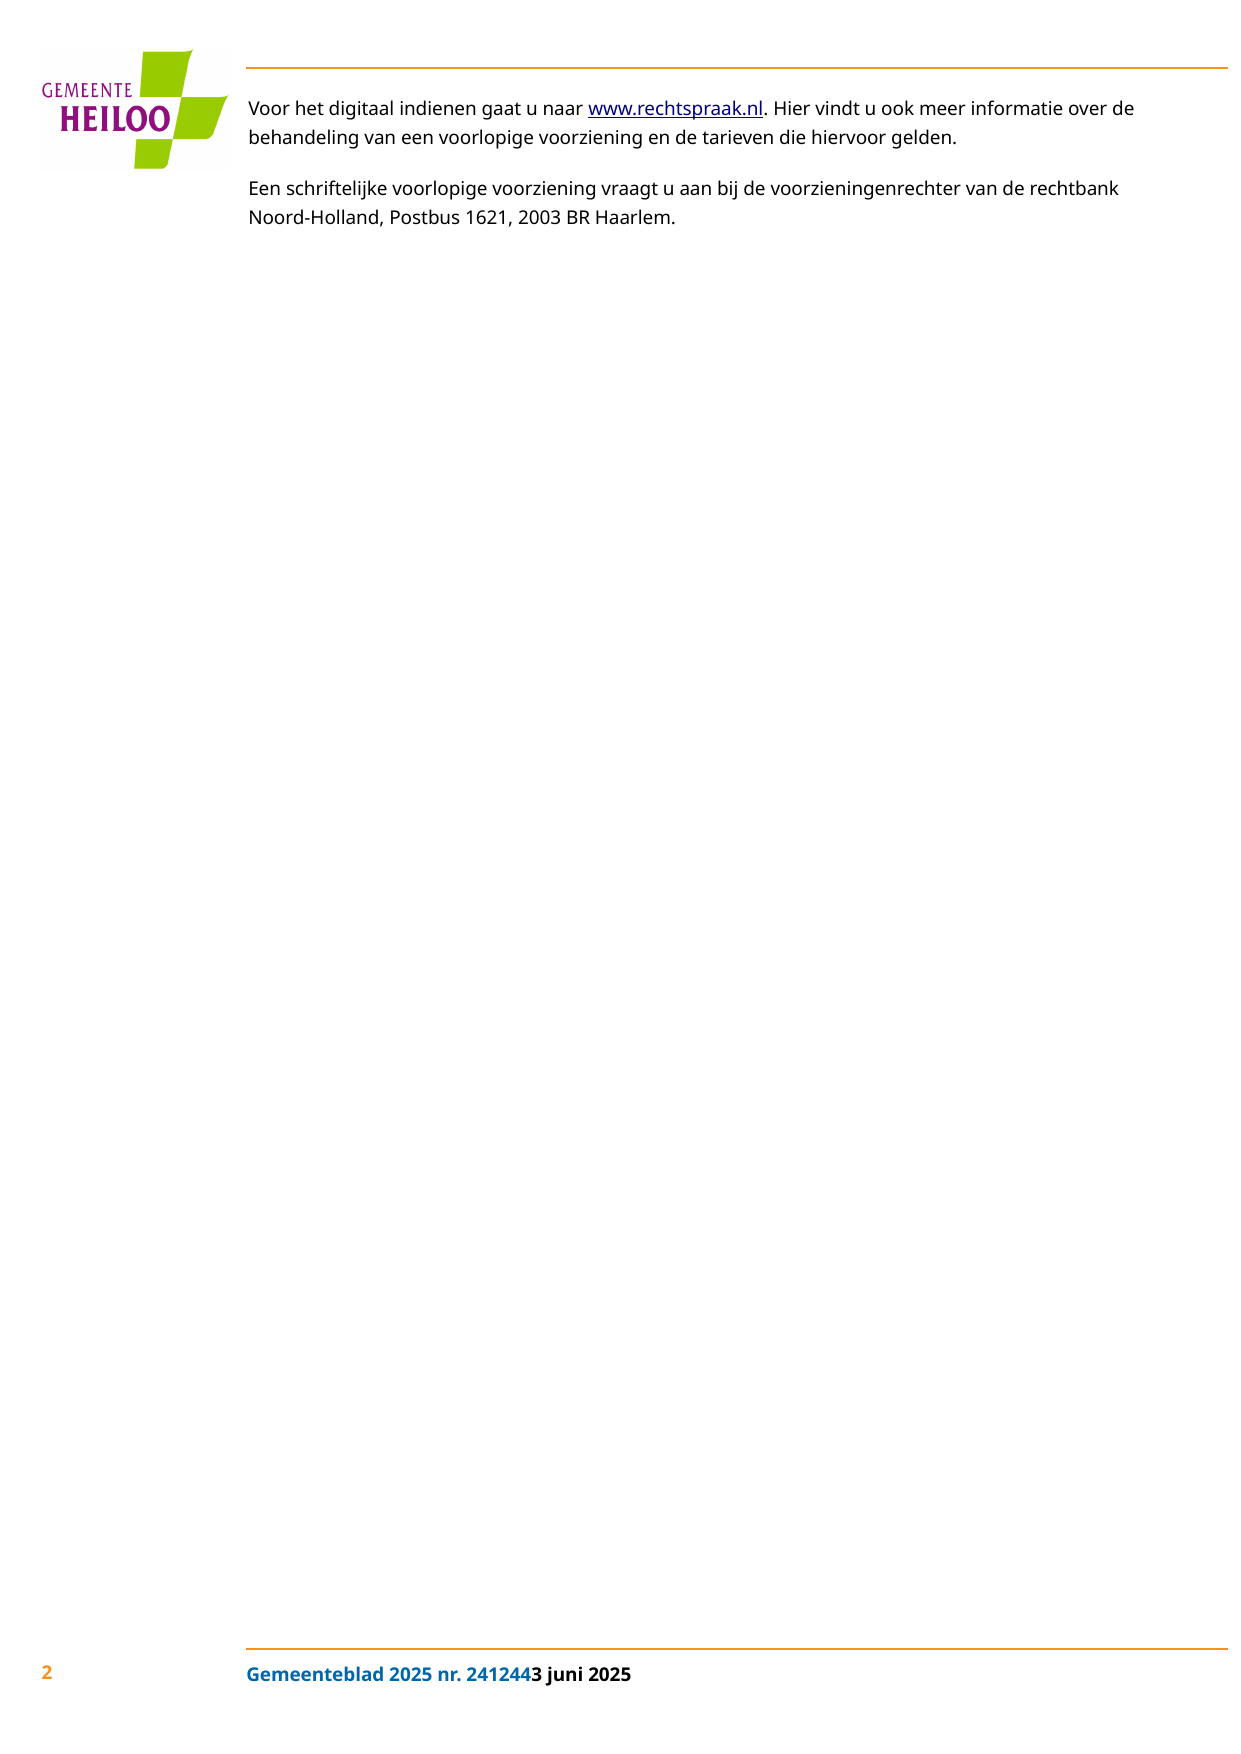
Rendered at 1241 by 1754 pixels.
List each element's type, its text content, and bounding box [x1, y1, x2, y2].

text Voor het digitaal indienen gaat u naar www.rechtspraak.nl. Hier vindt u ook meer informatie over de behandeling van een voorlopige voorziening en de tarieven die hiervoor gelden. [248, 95, 1152, 150]
picture [41, 47, 231, 172]
text Een schriftelijke voorlopige voorziening vraagt u aan bij de voorzieningenrechter van de rechtbank Noord-Holland, Postbus 1621, 2003 BR Haarlem. [248, 175, 1152, 230]
